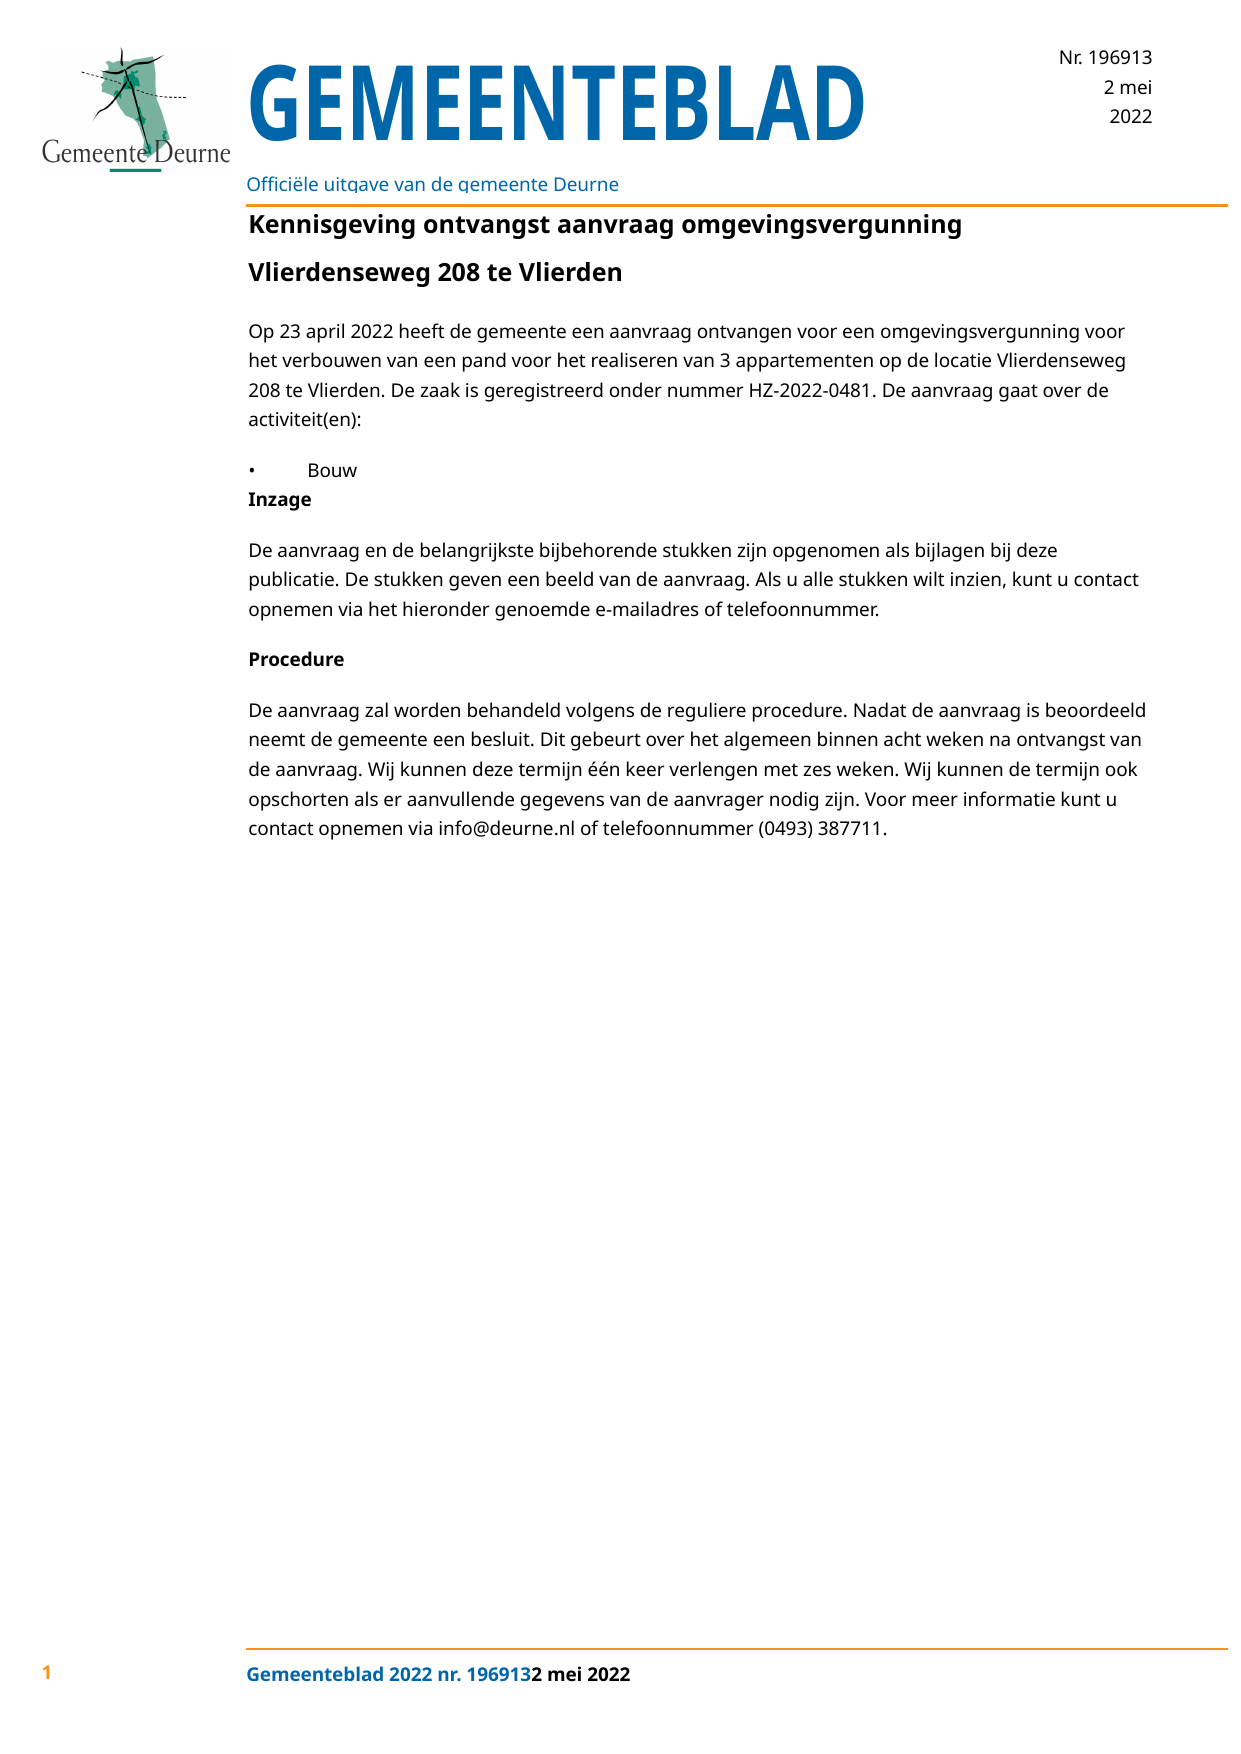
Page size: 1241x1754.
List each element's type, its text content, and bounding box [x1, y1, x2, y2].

text Kennisgeving ontvangst aanvraag omgevingsvergunning Vlierdenseweg 208 te Vlierden [248, 207, 1152, 288]
text Inzage [248, 487, 1152, 512]
text Procedure [248, 647, 1152, 672]
text De aanvraag zal worden behandeld volgens de reguliere procedure. Nadat de aanvraag is beoordeeld neemt de gemeente een besluit. Dit gebeurt over het algemeen binnen acht weken na ontvangst van de aanvraag. Wij kunnen deze termijn één keer verlengen met zes weken. Wij kunnen de termijn ook opschorten als er aanvullende gegevens van de aanvrager nodig zijn. Voor meer informatie kunt u contact opnemen via info@deurne.nl of telefoonnummer (0493) 387711. [248, 697, 1152, 841]
list Bouw [248, 457, 1152, 483]
text Op 23 april 2022 heeft de gemeente een aanvraag ontvangen voor een omgevingsvergunning voor het verbouwen van een pand voor het realiseren van 3 appartementen op de locatie Vlierdenseweg 208 te Vlierden. De zaak is geregistreerd onder nummer HZ-2022-0481. De aanvraag gaat over de activiteit(en): [248, 318, 1152, 432]
picture [41, 47, 231, 172]
text De aanvraag en de belangrijkste bijbehorende stukken zijn opgenomen als bijlagen bij deze publicatie. De stukken geven een beeld van de aanvraag. Als u alle stukken wilt inzien, kunt u contact opnemen via het hieronder genoemde e-mailadres of telefoonnummer. [248, 537, 1152, 622]
